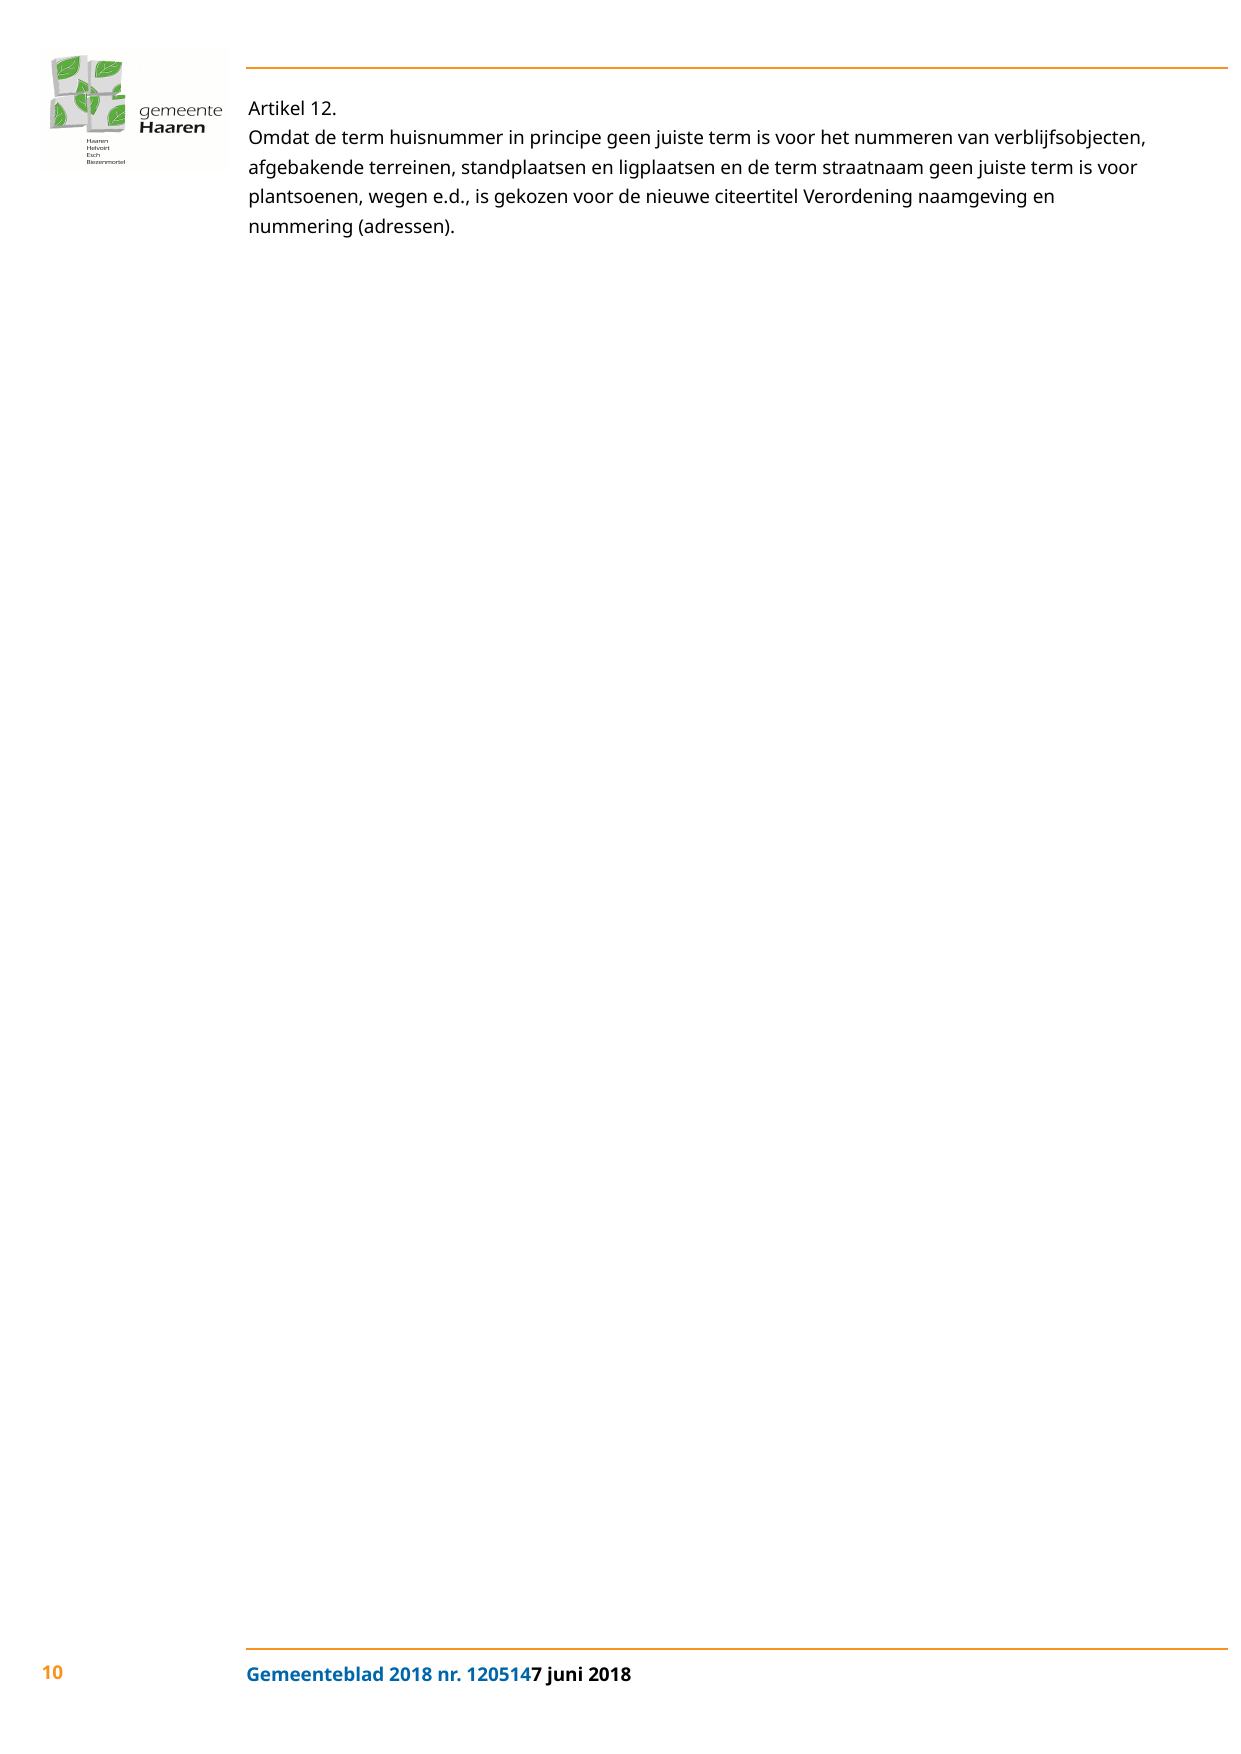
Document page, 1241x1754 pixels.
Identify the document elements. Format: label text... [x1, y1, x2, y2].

text Artikel 12. [248, 95, 1152, 121]
picture [41, 47, 231, 172]
text Omdat de term huisnummer in principe geen juiste term is voor het nummeren van verblijfsobjecten, afgebakende terreinen, standplaatsen en ligplaatsen en de term straatnaam geen juiste term is voor plantsoenen, wegen e.d., is gekozen voor de nieuwe citeertitel Verordening naamgeving en nummering (adressen). [248, 124, 1152, 239]
